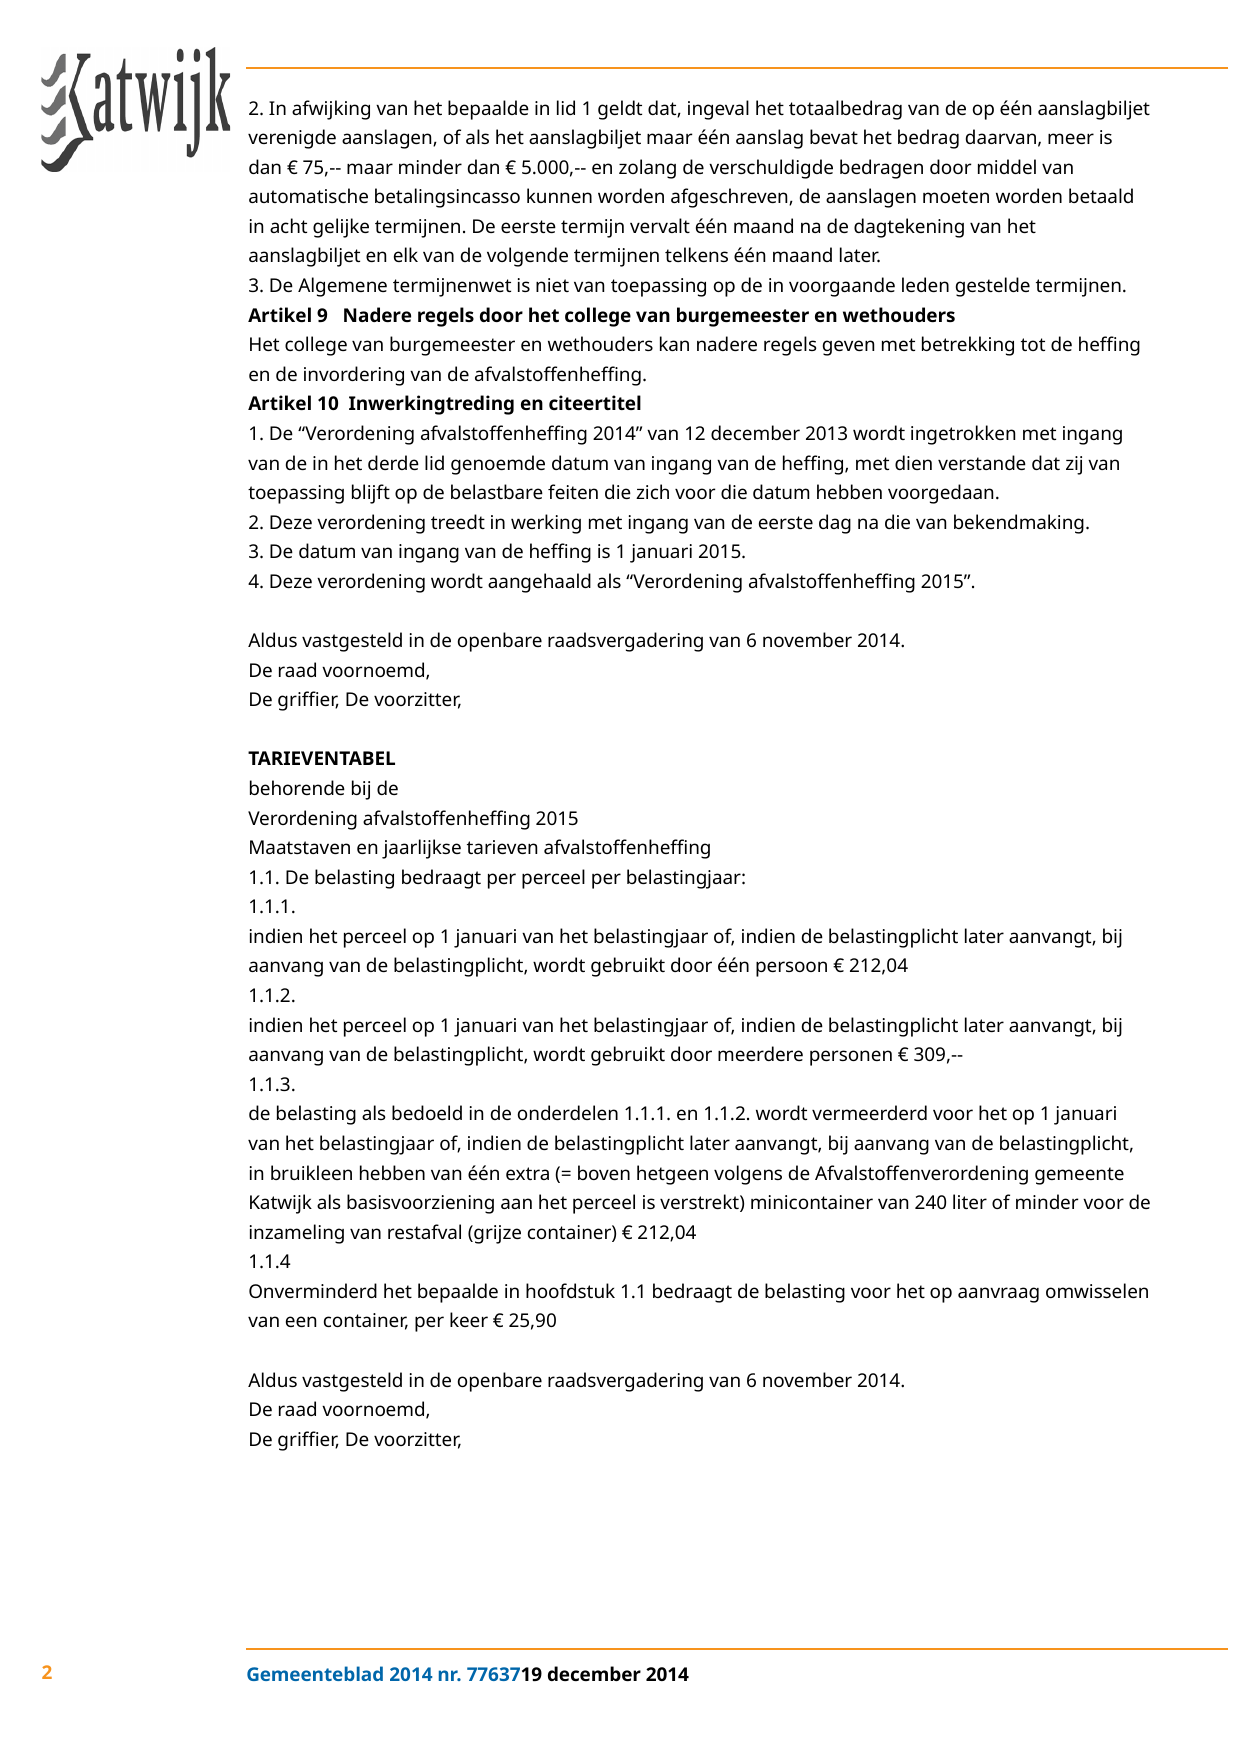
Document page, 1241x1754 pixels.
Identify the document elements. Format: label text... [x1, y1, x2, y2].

text Aldus vastgesteld in de openbare raadsvergadering van 6 november 2014. [248, 627, 1152, 653]
text Het college van burgemeester en wethouders kan nadere regels geven met betrekking tot de heffing en de invordering van de afvalstoffenheffing. [248, 331, 1152, 387]
text indien het perceel op 1 januari van het belastingjaar of, indien de belastingplicht later aanvangt, bij aanvang van de belastingplicht, wordt gebruikt door één persoon € 212,04 [248, 923, 1152, 978]
text 4. Deze verordening wordt aangehaald als “Verordening afvalstoffenheffing 2015”. [248, 568, 1152, 594]
text indien het perceel op 1 januari van het belastingjaar of, indien de belastingplicht later aanvangt, bij aanvang van de belastingplicht, wordt gebruikt door meerdere personen € 309,-- [248, 1012, 1152, 1067]
text 2. In afwijking van het bepaalde in lid 1 geldt dat, ingeval het totaalbedrag van de op één aanslagbiljet verenigde aanslagen, of als het aanslagbiljet maar één aanslag bevat het bedrag daarvan, meer is dan € 75,-- maar minder dan € 5.000,-- en zolang de verschuldigde bedragen door middel van automatische betalingsincasso kunnen worden afgeschreven, de aanslagen moeten worden betaald in acht gelijke termijnen. De eerste termijn vervalt één maand na de dagtekening van het aanslagbiljet en elk van de volgende termijnen telkens één maand later. [248, 95, 1152, 268]
text Onverminderd het bepaalde in hoofdstuk 1.1 bedraagt de belasting voor het op aanvraag omwisselen van een container, per keer € 25,90 [248, 1278, 1152, 1333]
text Verordening afvalstoffenheffing 2015 [248, 805, 1152, 831]
text Artikel 9 Nadere regels door het college van burgemeester en wethouders [248, 302, 1152, 328]
text Aldus vastgesteld in de openbare raadsvergadering van 6 november 2014. [248, 1367, 1152, 1393]
text De raad voornoemd, [248, 1396, 1152, 1422]
text 3. De Algemene termijnenwet is niet van toepassing op de in voorgaande leden gestelde termijnen. [248, 272, 1152, 298]
text De griffier, De voorzitter, [248, 686, 1152, 712]
text 3. De datum van ingang van de heffing is 1 januari 2015. [248, 538, 1152, 564]
text TARIEVENTABEL [248, 746, 1152, 771]
text de belasting als bedoeld in de onderdelen 1.1.1. en 1.1.2. wordt vermeerderd voor het op 1 januari van het belastingjaar of, indien de belastingplicht later aanvangt, bij aanvang van de belastingplicht, in bruikleen hebben van één extra (= boven hetgeen volgens de Afvalstoffenverordening gemeente Katwijk als basisvoorziening aan het perceel is verstrekt) minicontainer van 240 liter of minder voor de inzameling van restafval (grijze container) € 212,04 [248, 1101, 1152, 1245]
text 1.1.1. [248, 893, 1152, 919]
text behorende bij de [248, 775, 1152, 801]
text 2. Deze verordening treedt in werking met ingang van de eerste dag na die van bekendmaking. [248, 509, 1152, 535]
text Artikel 10 Inwerkingtreding en citeertitel [248, 391, 1152, 416]
text De raad voornoemd, [248, 657, 1152, 683]
text 1.1. De belasting bedraagt per perceel per belastingjaar: [248, 864, 1152, 890]
text 1.1.3. [248, 1071, 1152, 1097]
text 1.1.4 [248, 1248, 1152, 1274]
picture [41, 47, 231, 172]
text 1. De “Verordening afvalstoffenheffing 2014” van 12 december 2013 wordt ingetrokken met ingang van de in het derde lid genoemde datum van ingang van de heffing, met dien verstande dat zij van toepassing blijft op de belastbare feiten die zich voor die datum hebben voorgedaan. [248, 420, 1152, 505]
text De griffier, De voorzitter, [248, 1426, 1152, 1452]
text Maatstaven en jaarlijkse tarieven afvalstoffenheffing [248, 834, 1152, 860]
text 1.1.2. [248, 982, 1152, 1008]
